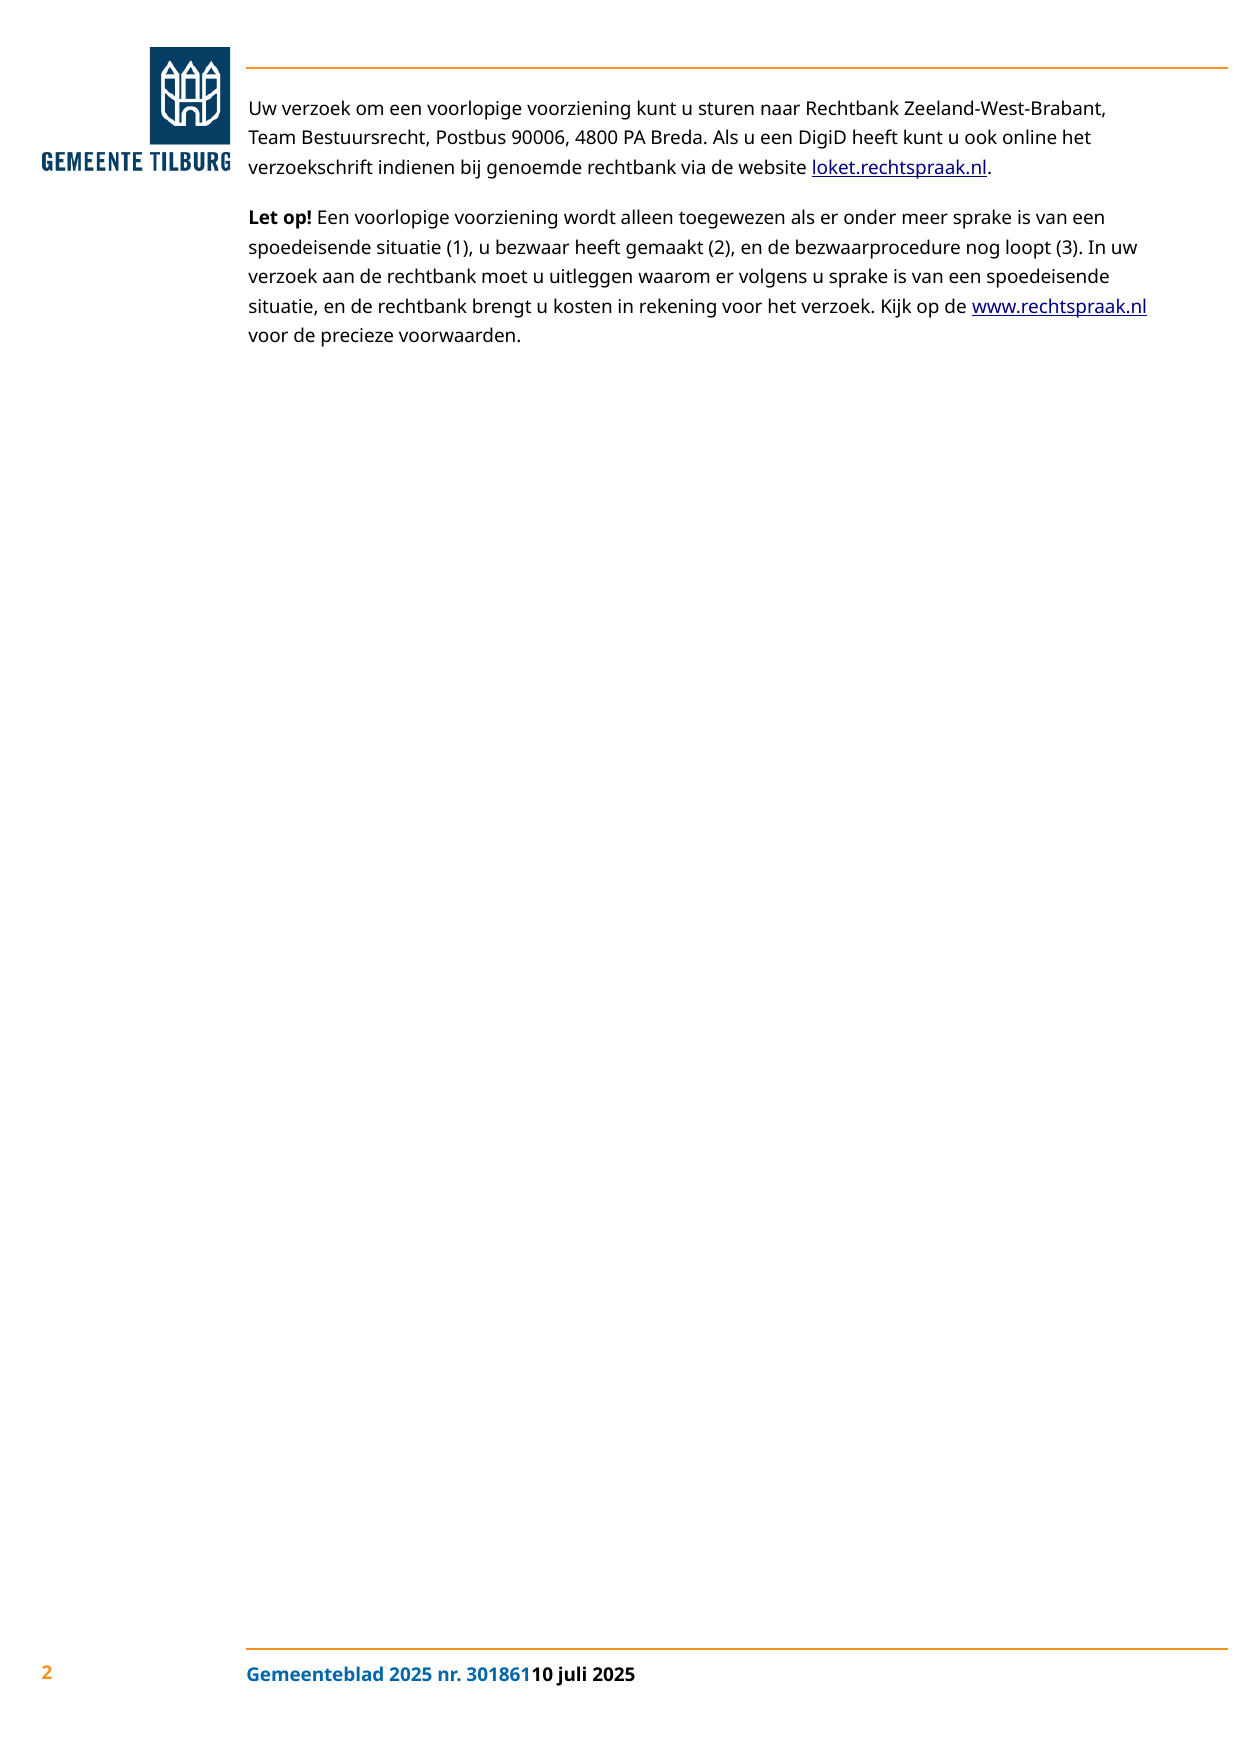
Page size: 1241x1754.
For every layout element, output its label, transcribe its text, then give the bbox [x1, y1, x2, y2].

text Uw verzoek om een voorlopige voorziening kunt u sturen naar Rechtbank Zeeland-West-Brabant, Team Bestuursrecht, Postbus 90006, 4800 PA Breda. Als u een DigiD heeft kunt u ook online het verzoekschrift indienen bij genoemde rechtbank via de website loket.rechtspraak.nl. [248, 95, 1152, 180]
picture [41, 47, 231, 172]
text Let op! Een voorlopige voorziening wordt alleen toegewezen als er onder meer sprake is van een spoedeisende situatie (1), u bezwaar heeft gemaakt (2), en de bezwaarprocedure nog loopt (3). In uw verzoek aan de rechtbank moet u uitleggen waarom er volgens u sprake is van een spoedeisende situatie, en de rechtbank brengt u kosten in rekening voor het verzoek. Kijk op de www.rechtspraak.nl voor de precieze voorwaarden. [248, 204, 1152, 348]
